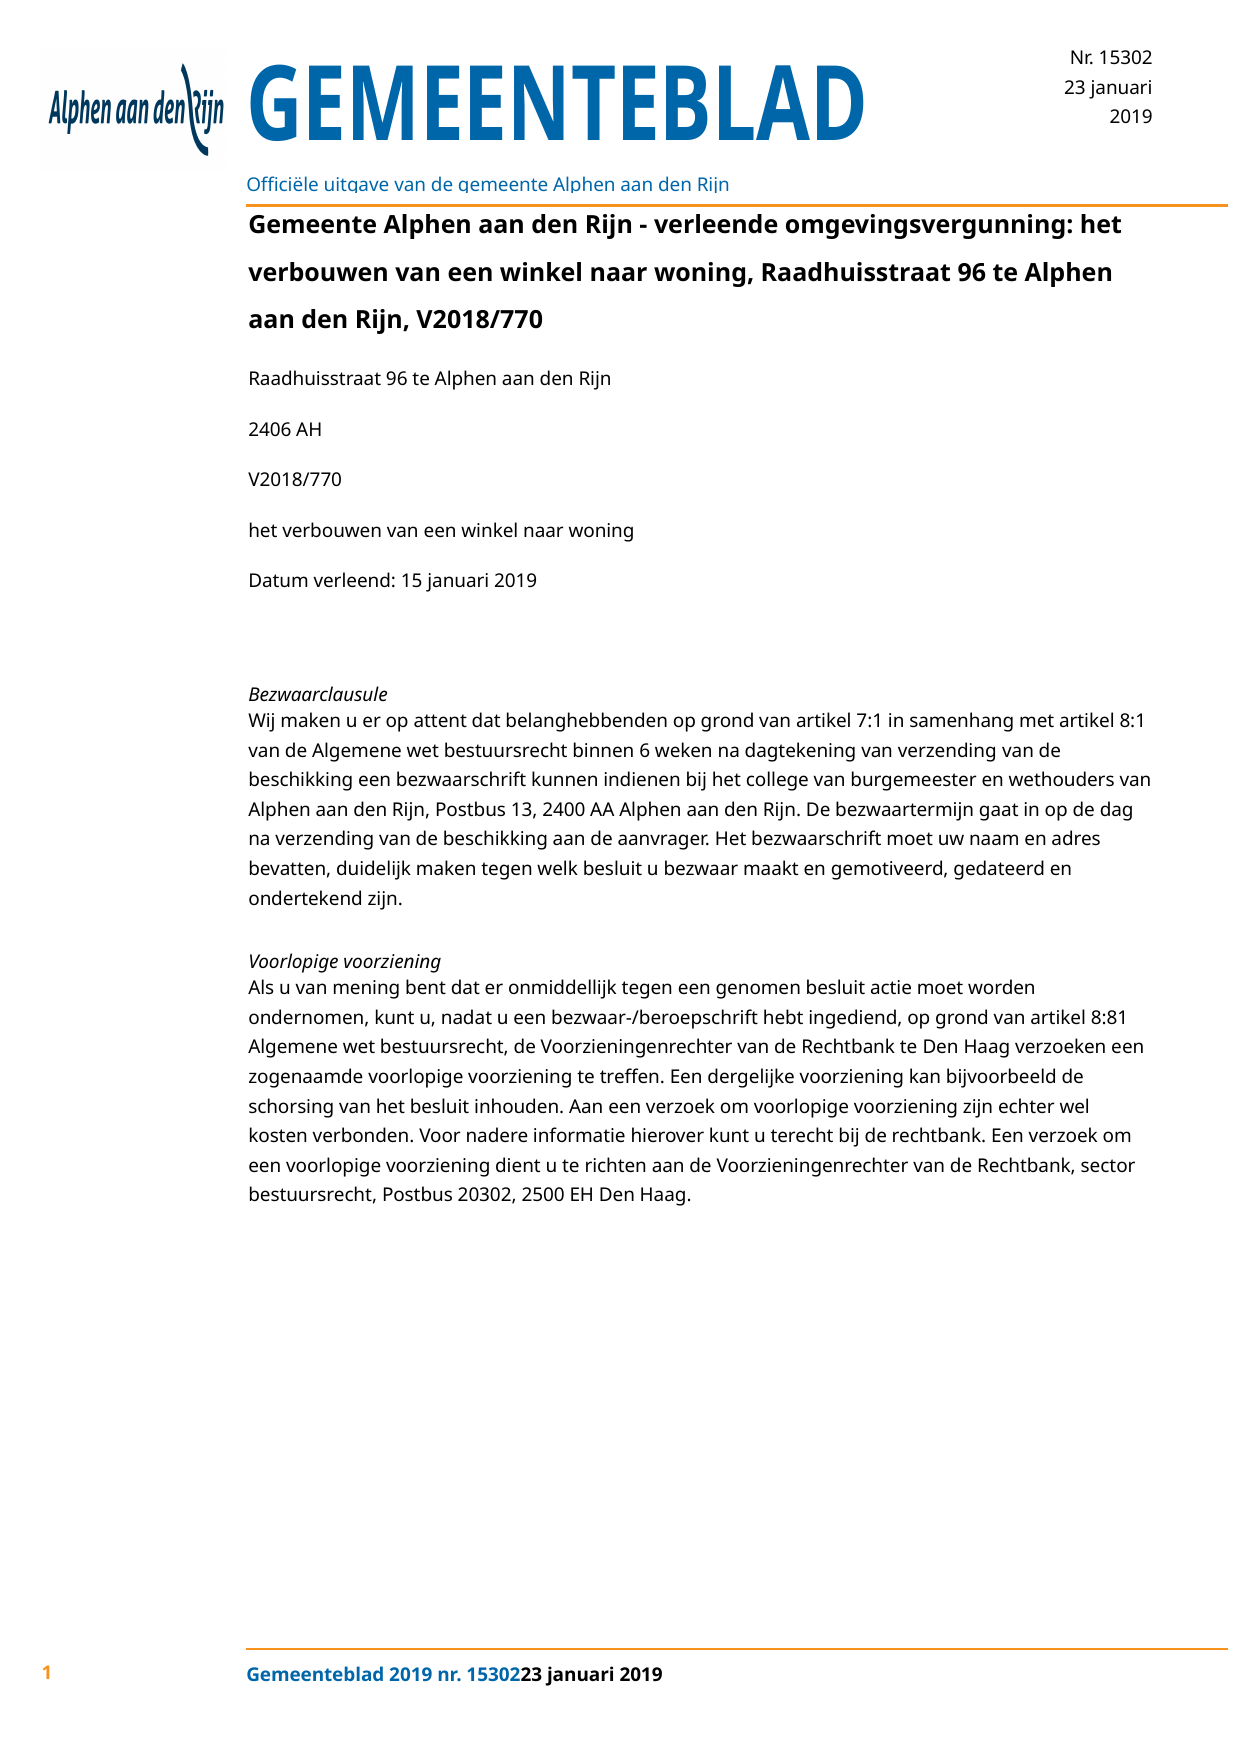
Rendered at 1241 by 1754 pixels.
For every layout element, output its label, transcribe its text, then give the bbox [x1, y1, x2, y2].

text Gemeente Alphen aan den Rijn - verleende omgevingsvergunning: het verbouwen van een winkel naar woning, Raadhuisstraat 96 te Alphen aan den Rijn, V2018/770 [248, 207, 1152, 336]
text 2406 AH [248, 416, 1152, 442]
text Datum verleend: 15 januari 2019 [248, 567, 1152, 593]
text Bezwaarclausule [248, 682, 1152, 707]
picture [41, 47, 231, 172]
text Raadhuisstraat 96 te Alphen aan den Rijn [248, 366, 1152, 391]
text Als u van mening bent dat er onmiddellijk tegen een genomen besluit actie moet worden ondernomen, kunt u, nadat u een bezwaar-/beroepschrift hebt ingediend, op grond van artikel 8:81 Algemene wet bestuursrecht, de Voorzieningenrechter van de Rechtbank te Den Haag verzoeken een zogenaamde voorlopige voorziening te treffen. Een dergelijke voorziening kan bijvoorbeeld de schorsing van het besluit inhouden. Aan een verzoek om voorlopige voorziening zijn echter wel kosten verbonden. Voor nadere informatie hierover kunt u terecht bij de rechtbank. Een verzoek om een voorlopige voorziening dient u te richten aan de Voorzieningenrechter van de Rechtbank, sector bestuursrecht, Postbus 20302, 2500 EH Den Haag. [248, 974, 1152, 1207]
text V2018/770 [248, 466, 1152, 492]
text Voorlopige voorziening [248, 949, 1152, 974]
text het verbouwen van een winkel naar woning [248, 517, 1152, 542]
text Wij maken u er op attent dat belanghebbenden op grond van artikel 7:1 in samenhang met artikel 8:1 van de Algemene wet bestuursrecht binnen 6 weken na dagtekening van verzending van de beschikking een bezwaarschrift kunnen indienen bij het college van burgemeester en wethouders van Alphen aan den Rijn, Postbus 13, 2400 AA Alphen aan den Rijn. De bezwaartermijn gaat in op de dag na verzending van de beschikking aan de aanvrager. Het bezwaarschrift moet uw naam en adres bevatten, duidelijk maken tegen welk besluit u bezwaar maakt en gemotiveerd, gedateerd en ondertekend zijn. [248, 707, 1152, 911]
